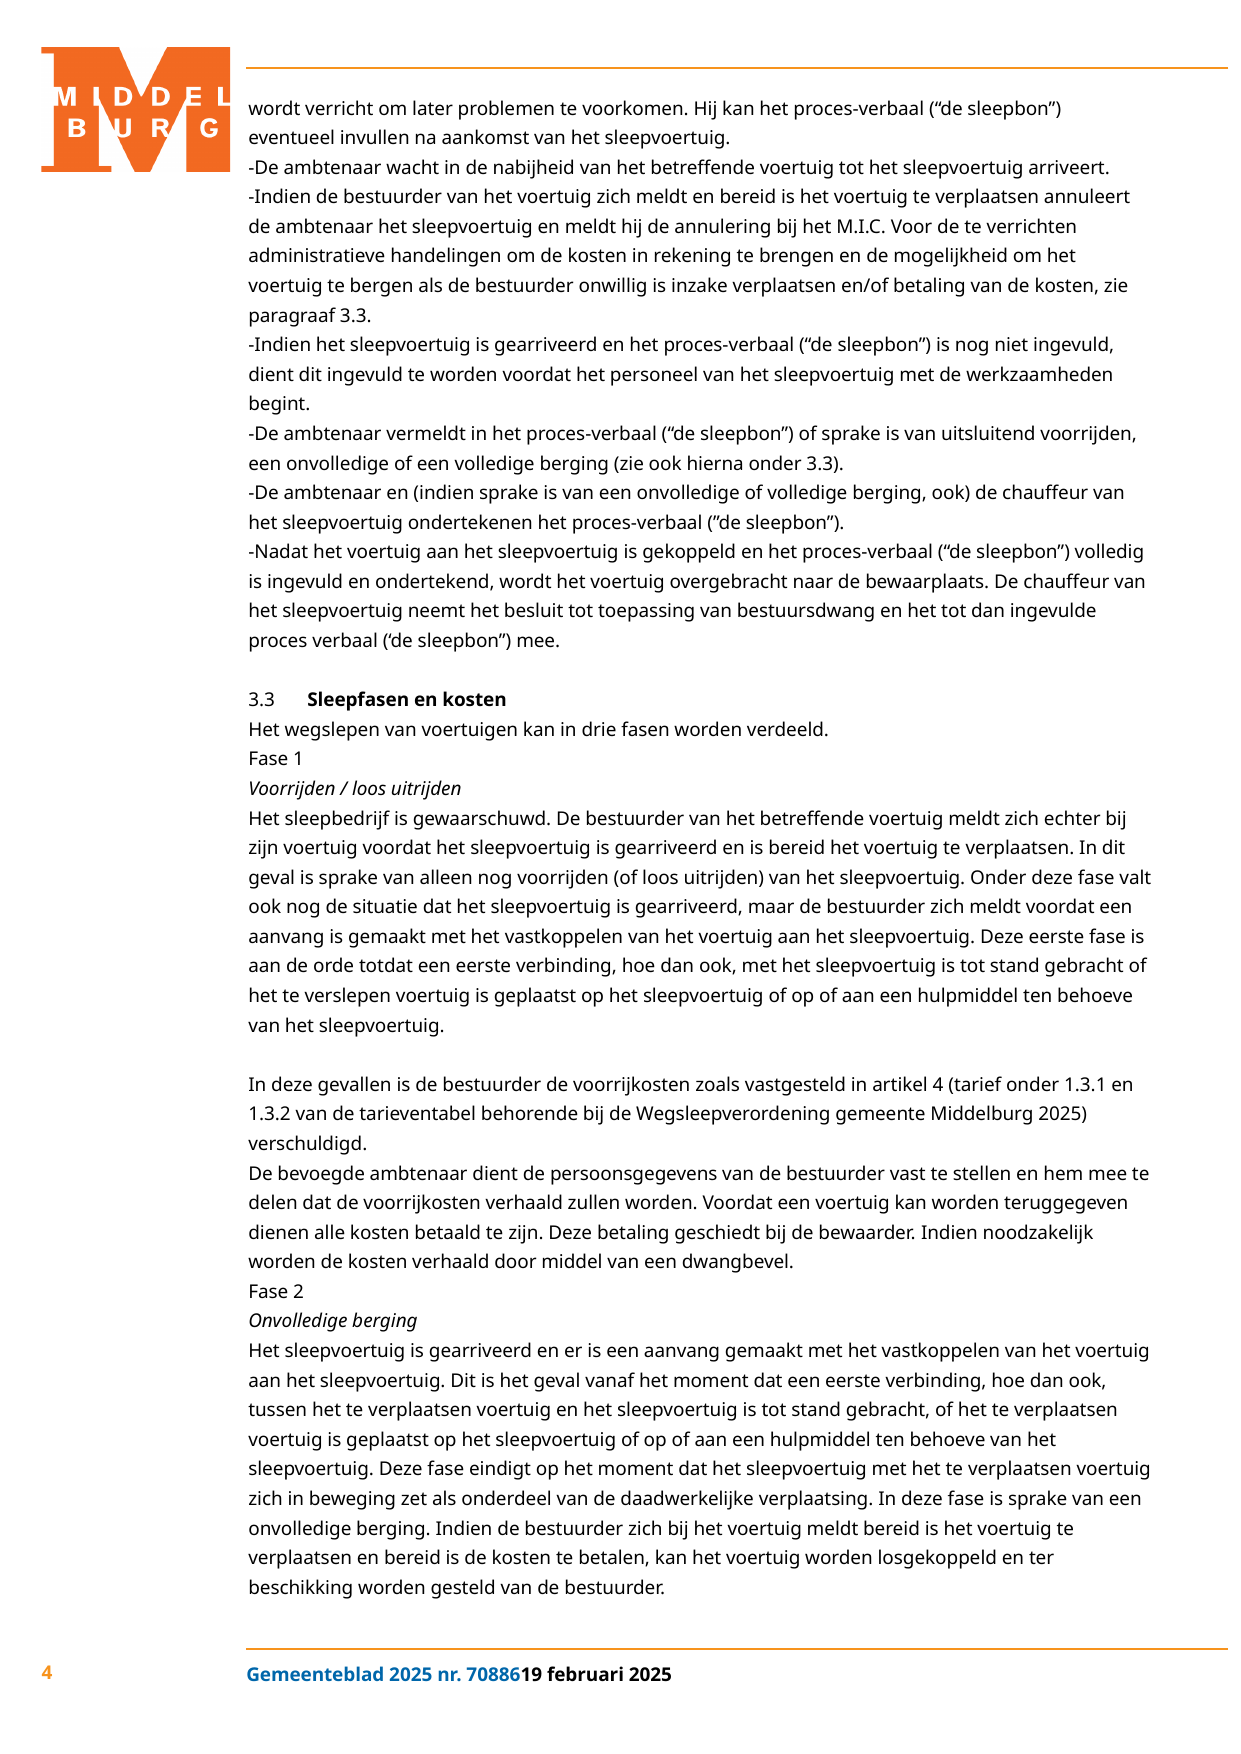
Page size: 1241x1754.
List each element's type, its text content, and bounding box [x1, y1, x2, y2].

text Fase 2 [248, 1278, 1152, 1304]
text -De ambtenaar en (indien sprake is van een onvolledige of volledige berging, ook) de chauffeur van het sleepvoertuig ondertekenen het proces-verbaal (”de sleepbon”). [248, 479, 1152, 535]
text -De ambtenaar wacht in de nabijheid van het betreffende voertuig tot het sleepvoertuig arriveert. [248, 154, 1152, 180]
text Fase 1 [248, 746, 1152, 771]
text Onvolledige berging [248, 1308, 1152, 1333]
text Het sleepvoertuig is gearriveerd en er is een aanvang gemaakt met het vastkoppelen van het voertuig aan het sleepvoertuig. Dit is het geval vanaf het moment dat een eerste verbinding, hoe dan ook, tussen het te verplaatsen voertuig en het sleepvoertuig is tot stand gebracht, of het te verplaatsen voertuig is geplaatst op het sleepvoertuig of op of aan een hulpmiddel ten behoeve van het sleepvoertuig. Deze fase eindigt op het moment dat het sleepvoertuig met het te verplaatsen voertuig zich in beweging zet als onderdeel van de daadwerkelijke verplaatsing. In deze fase is sprake van een onvolledige berging. Indien de bestuurder zich bij het voertuig meldt bereid is het voertuig te verplaatsen en bereid is de kosten te betalen, kan het voertuig worden losgekoppeld en ter beschikking worden gesteld van de bestuurder. [248, 1337, 1152, 1600]
text Het sleepbedrijf is gewaarschuwd. De bestuurder van het betreffende voertuig meldt zich echter bij zijn voertuig voordat het sleepvoertuig is gearriveerd en is bereid het voertuig te verplaatsen. In dit geval is sprake van alleen nog voorrijden (of loos uitrijden) van het sleepvoertuig. Onder deze fase valt ook nog de situatie dat het sleepvoertuig is gearriveerd, maar de bestuurder zich meldt voordat een aanvang is gemaakt met het vastkoppelen van het voertuig aan het sleepvoertuig. Deze eerste fase is aan de orde totdat een eerste verbinding, hoe dan ook, met het sleepvoertuig is tot stand gebracht of het te verslepen voertuig is geplaatst op het sleepvoertuig of op of aan een hulpmiddel ten behoeve van het sleepvoertuig. [248, 805, 1152, 1038]
list Sleepfasen en kosten [248, 686, 1152, 712]
text wordt verricht om later problemen te voorkomen. Hij kan het proces-verbaal (“de sleepbon”) eventueel invullen na aankomst van het sleepvoertuig. [248, 95, 1152, 150]
text -Nadat het voertuig aan het sleepvoertuig is gekoppeld en het proces-verbaal (“de sleepbon”) volledig is ingevuld en ondertekend, wordt het voertuig overgebracht naar de bewaarplaats. De chauffeur van het sleepvoertuig neemt het besluit tot toepassing van bestuursdwang en het tot dan ingevulde proces verbaal (‘de sleepbon”) mee. [248, 538, 1152, 653]
text -De ambtenaar vermeldt in het proces-verbaal (“de sleepbon”) of sprake is van uitsluitend voorrijden, een onvolledige of een volledige berging (zie ook hierna onder 3.3). [248, 420, 1152, 476]
text De bevoegde ambtenaar dient de persoonsgegevens van de bestuurder vast te stellen en hem mee te delen dat de voorrijkosten verhaald zullen worden. Voordat een voertuig kan worden teruggegeven dienen alle kosten betaald te zijn. Deze betaling geschiedt bij de bewaarder. Indien noodzakelijk worden de kosten verhaald door middel van een dwangbevel. [248, 1160, 1152, 1274]
text -Indien het sleepvoertuig is gearriveerd en het proces-verbaal (“de sleepbon”) is nog niet ingevuld, dient dit ingevuld te worden voordat het personeel van het sleepvoertuig met de werkzaamheden begint. [248, 331, 1152, 416]
text In deze gevallen is de bestuurder de voorrijkosten zoals vastgesteld in artikel 4 (tarief onder 1.3.1 en 1.3.2 van de tarieventabel behorende bij de Wegsleepverordening gemeente Middelburg 2025) verschuldigd. [248, 1071, 1152, 1156]
text Voorrijden / loos uitrijden [248, 775, 1152, 801]
picture [41, 47, 231, 172]
text -Indien de bestuurder van het voertuig zich meldt en bereid is het voertuig te verplaatsen annuleert de ambtenaar het sleepvoertuig en meldt hij de annulering bij het M.I.C. Voor de te verrichten administratieve handelingen om de kosten in rekening te brengen en de mogelijkheid om het voertuig te bergen als de bestuurder onwillig is inzake verplaatsen en/of betaling van de kosten, zie paragraaf 3.3. [248, 183, 1152, 328]
text Het wegslepen van voertuigen kan in drie fasen worden verdeeld. [248, 716, 1152, 742]
